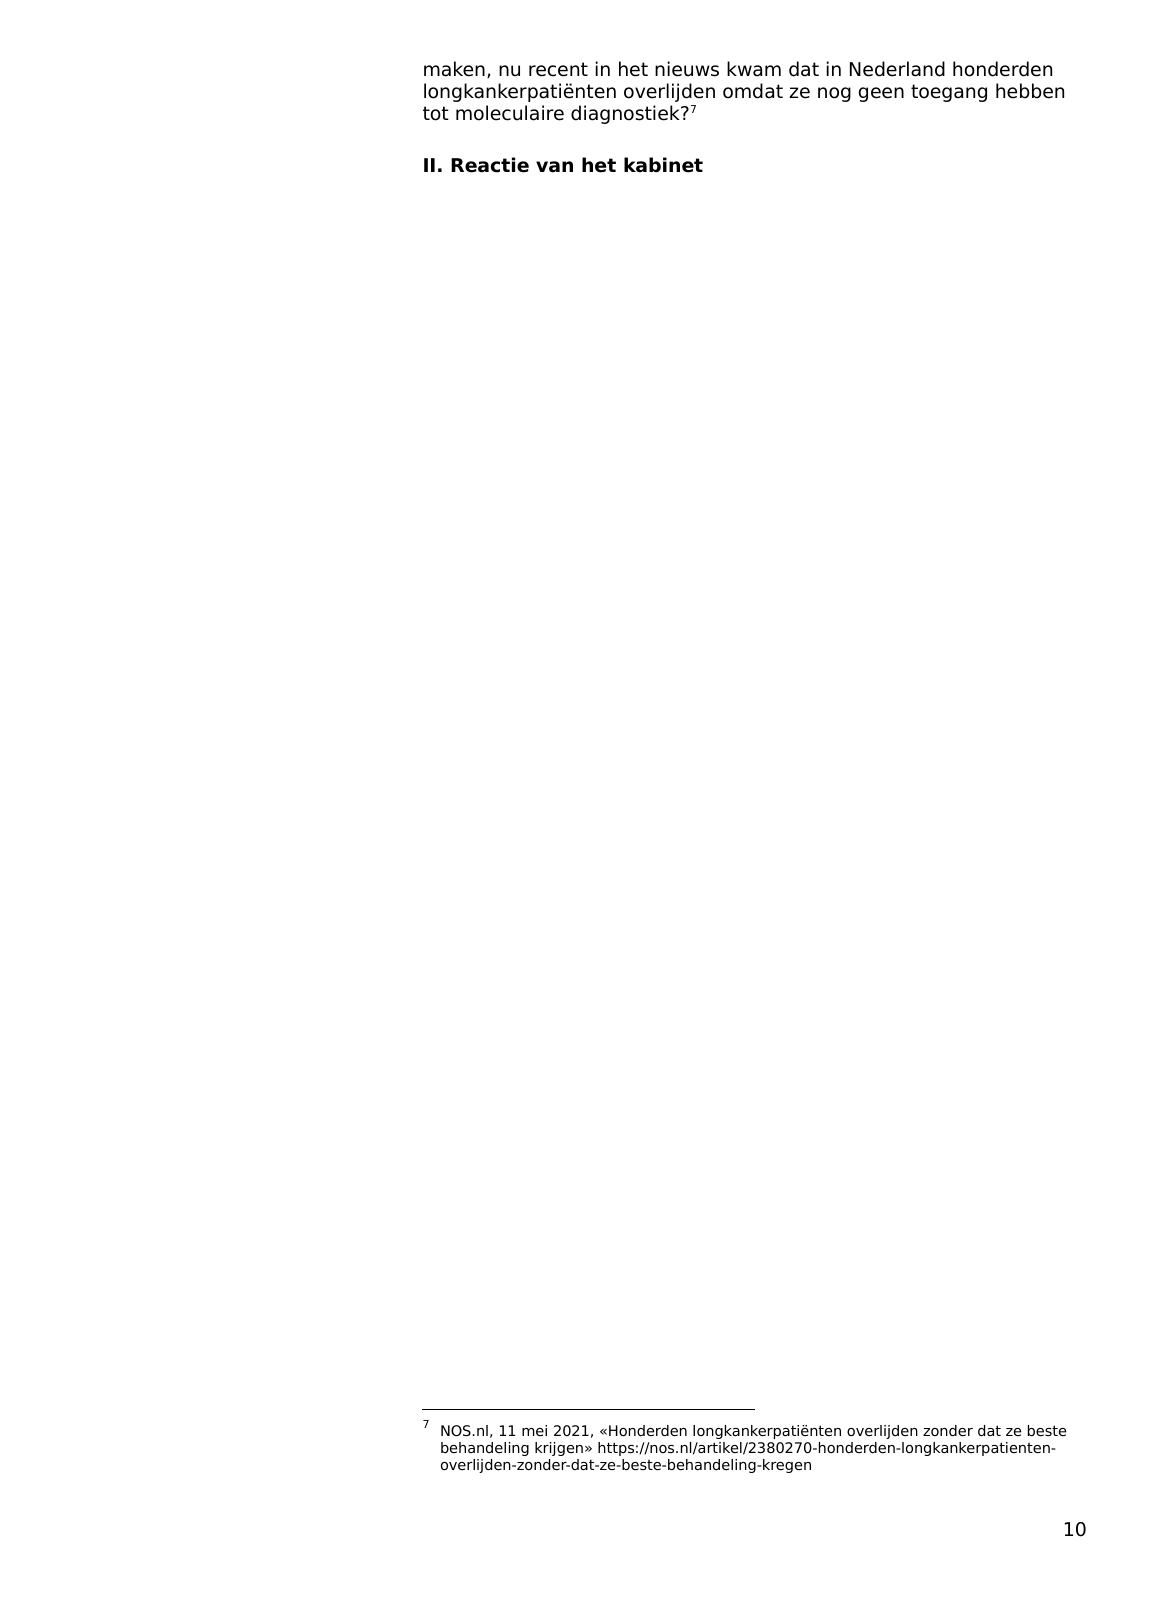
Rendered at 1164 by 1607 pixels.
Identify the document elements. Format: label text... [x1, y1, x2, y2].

subtitle II. Reactie van het kabinet [422, 155, 1087, 177]
text NOS.nl, 11 mei 2021, «Honderden longkankerpatiënten overlijden zonder dat ze beste behandeling krijgen» https://nos.nl/artikel/2380270-honderden-longkankerpatienten-overlijden-zonder-dat-ze-beste-behandeling-kregen [422, 1418, 1087, 1474]
text maken, nu recent in het nieuws kwam dat in Nederland honderden longkankerpatiënten overlijden omdat ze nog geen toegang hebben tot moleculaire diagnostiek? [422, 59, 1087, 125]
